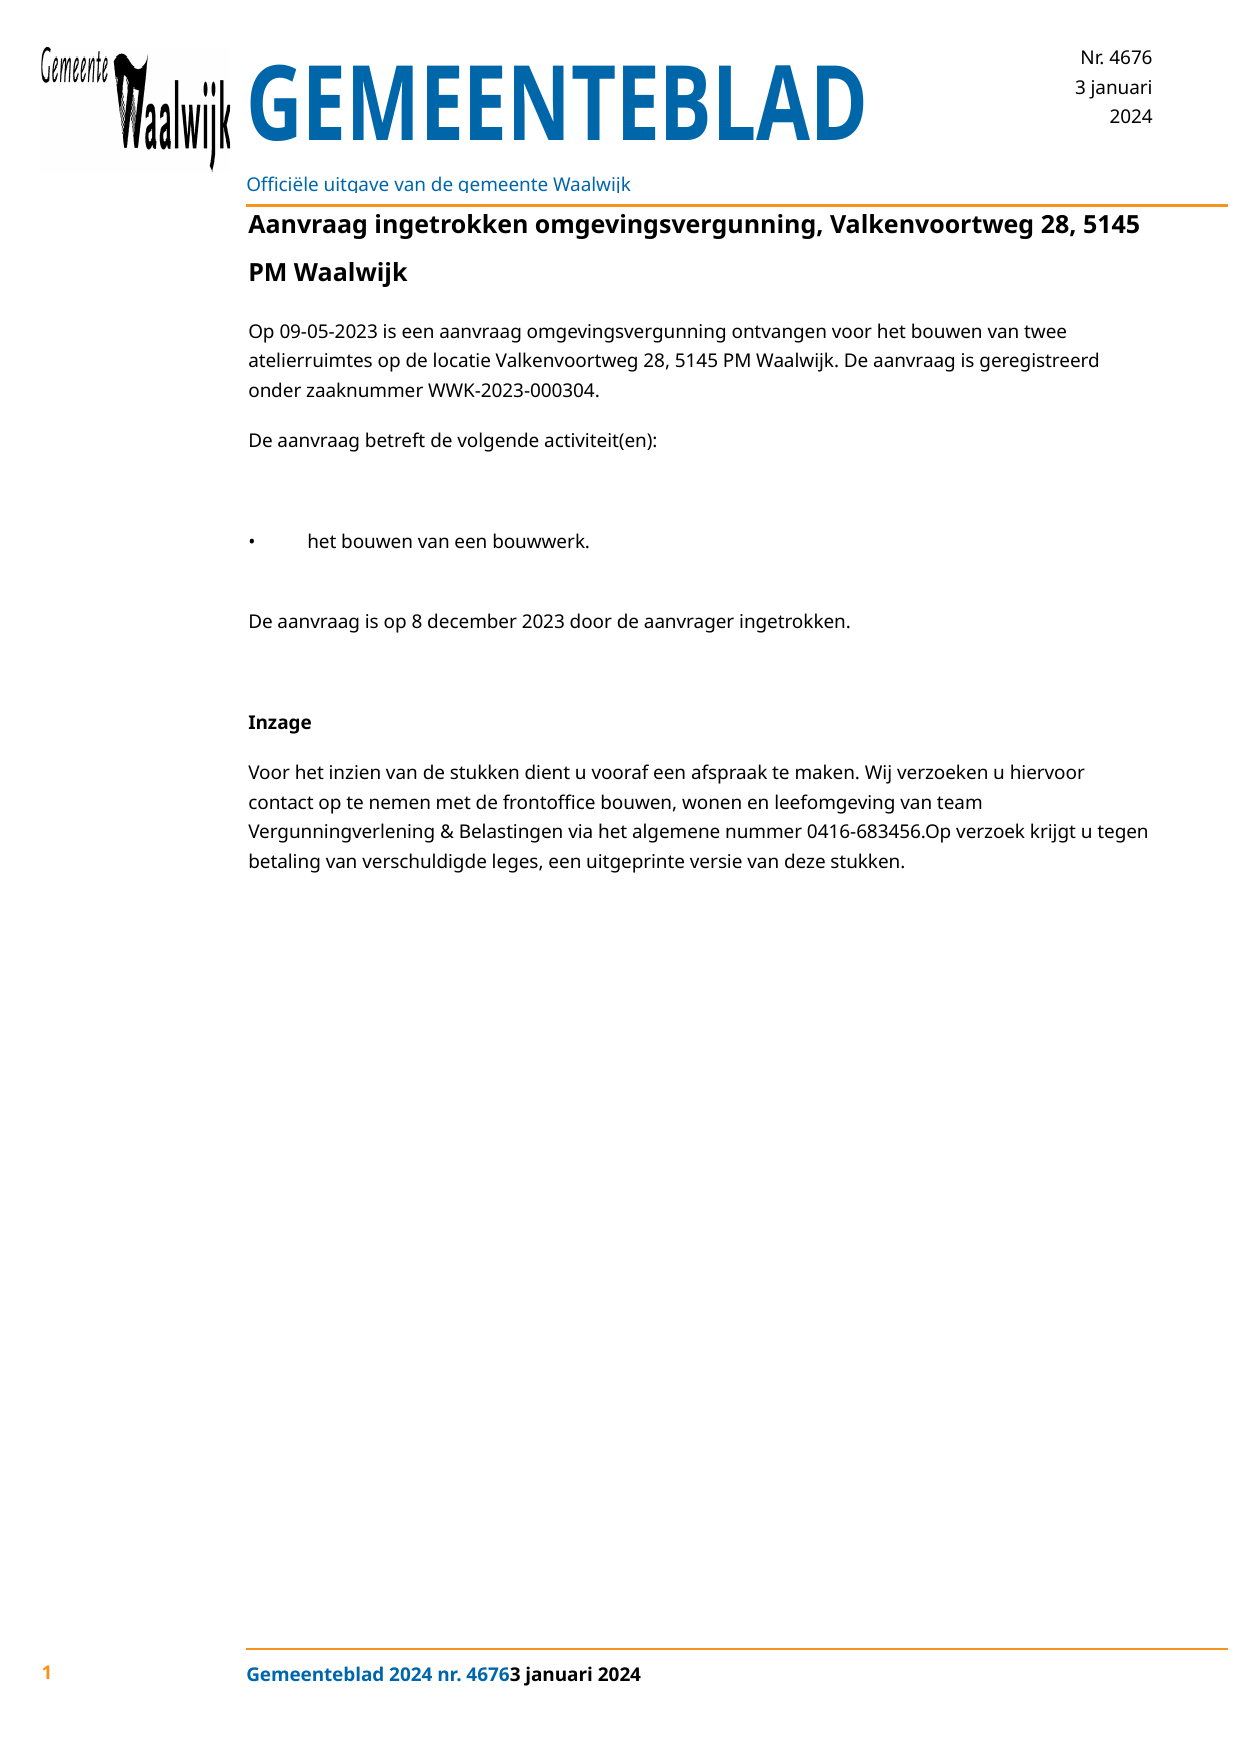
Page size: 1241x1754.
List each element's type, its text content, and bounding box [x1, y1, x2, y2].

picture [41, 47, 231, 172]
text Op 09-05-2023 is een aanvraag omgevingsvergunning ontvangen voor het bouwen van twee atelierruimtes op de locatie Valkenvoortweg 28, 5145 PM Waalwijk. De aanvraag is geregistreerd onder zaaknummer WWK-2023-000304. [248, 318, 1152, 403]
text Aanvraag ingetrokken omgevingsvergunning, Valkenvoortweg 28, 5145 PM Waalwijk [248, 207, 1152, 288]
list het bouwen van een bouwwerk. [248, 528, 1152, 554]
text De aanvraag betreft de volgende activiteit(en): [248, 427, 1152, 453]
text Voor het inzien van de stukken dient u vooraf een afspraak te maken. Wij verzoeken u hiervoor contact op te nemen met de frontoffice bouwen, wonen en leefomgeving van team Vergunningverlening & Belastingen via het algemene nummer 0416-683456.Op verzoek krijgt u tegen betaling van verschuldigde leges, een uitgeprinte versie van deze stukken. [248, 759, 1152, 874]
text Inzage [248, 709, 1152, 735]
text De aanvraag is op 8 december 2023 door de aanvrager ingetrokken. [248, 608, 1152, 634]
